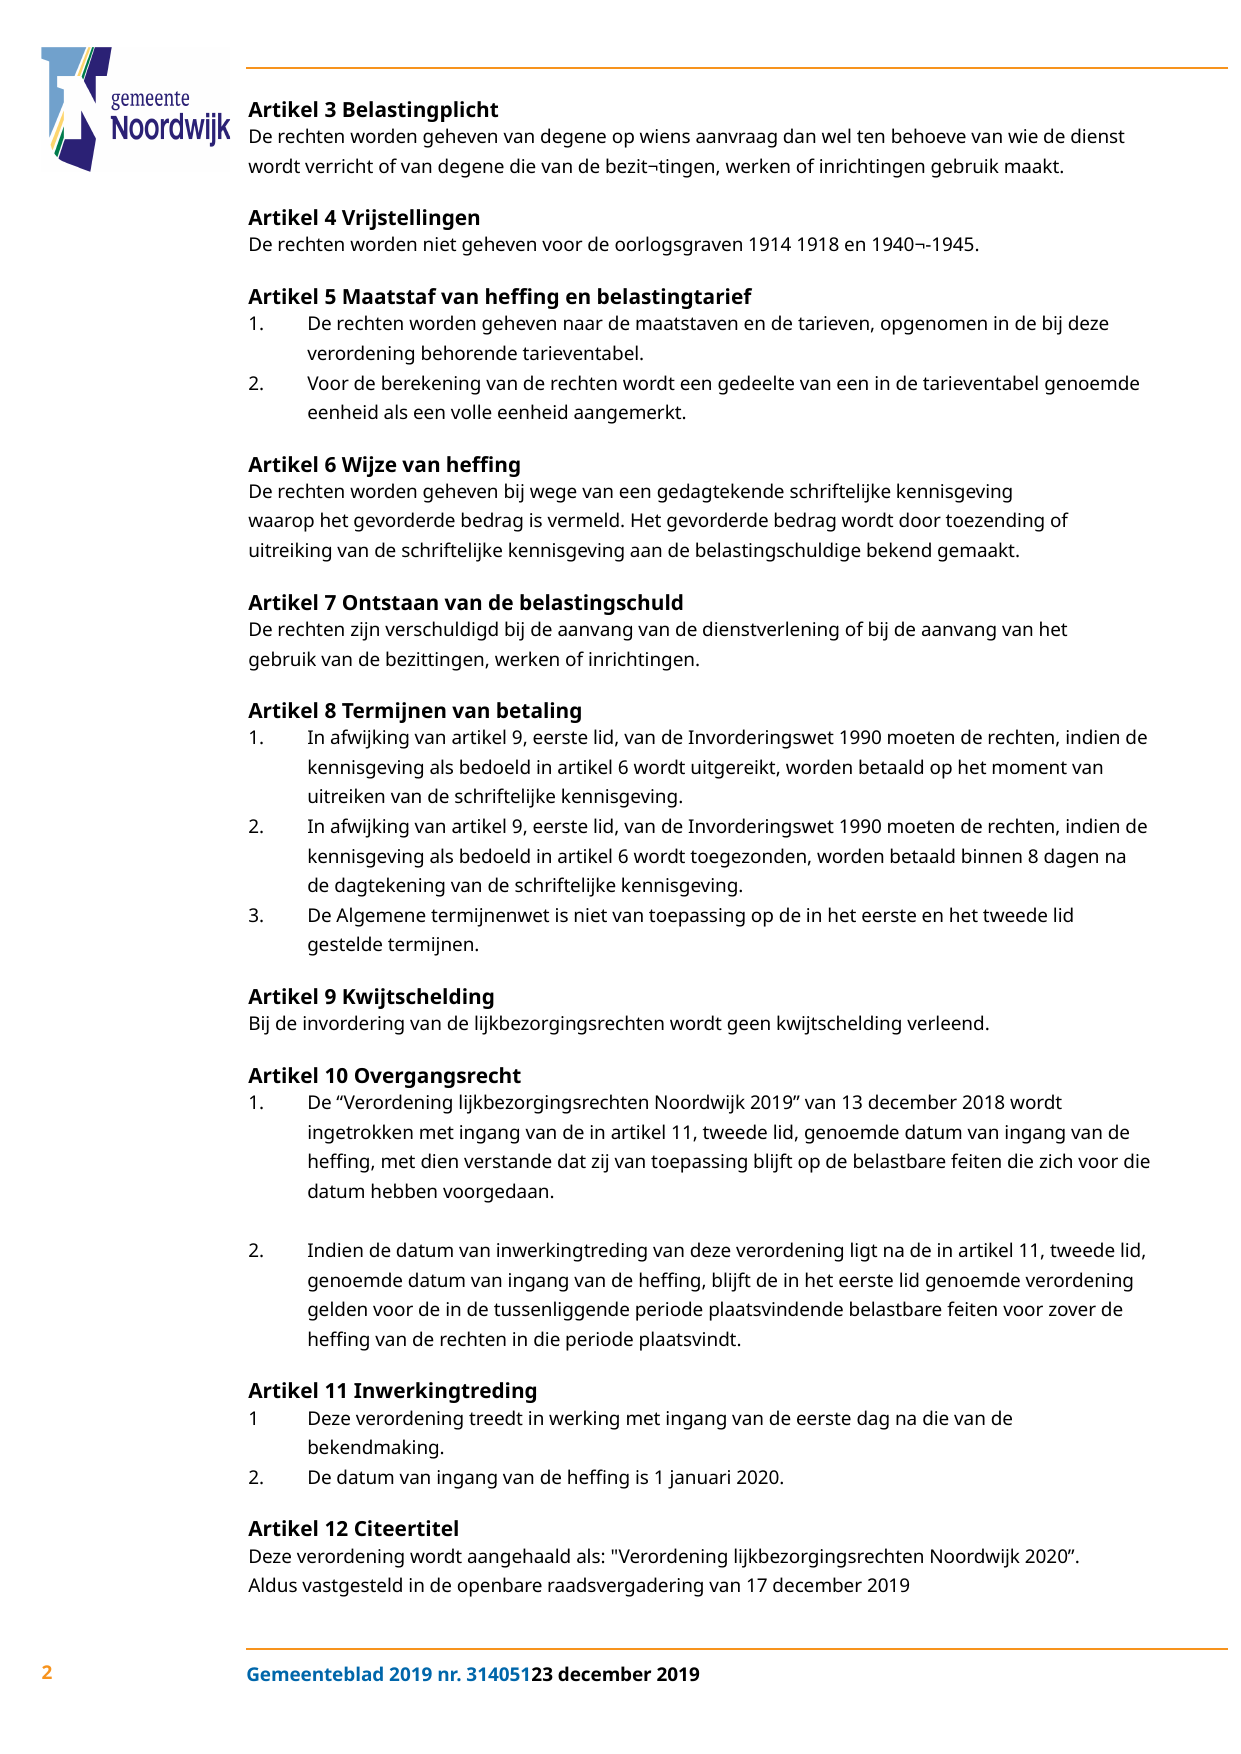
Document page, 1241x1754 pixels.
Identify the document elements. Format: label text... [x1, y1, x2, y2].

text Artikel 3 Belastingplicht [248, 95, 1152, 123]
text Aldus vastgesteld in de openbare raadsvergadering van 17 december 2019 [248, 1572, 1152, 1598]
text Bij de invordering van de lijkbezorgingsrechten wordt geen kwijtschelding verleend. [248, 1011, 1152, 1036]
text Artikel 7 Ontstaan van de belastingschuld [248, 588, 1152, 616]
list De Algemene termijnenwet is niet van toepassing op de in het eerste en het tweede lid gestelde termijnen. [248, 902, 1152, 957]
text Artikel 8 Termijnen van betaling [248, 696, 1152, 724]
text Artikel 12 Citeertitel [248, 1514, 1152, 1543]
text De rechten worden geheven van degene op wiens aanvraag dan wel ten behoeve van wie de dienst wordt verricht of van degene die van de bezit¬tingen, werken of inrichtingen gebruik maakt. [248, 123, 1152, 178]
text De rechten worden niet geheven voor de oorlogsgraven 1914 1918 en 1940¬-1945. [248, 232, 1152, 257]
list Deze verordening treedt in werking met ingang van de eerste dag na die van de bekendmaking. [248, 1405, 1152, 1460]
list De “Verordening lijkbezorgingsrechten Noordwijk 2019” van 13 december 2018 wordt ingetrokken met ingang van de in artikel 11, tweede lid, genoemde datum van ingang van de heffing, met dien verstande dat zij van toepassing blijft op de belastbare feiten die zich voor die datum hebben voorgedaan. [248, 1089, 1152, 1204]
text gebruik van de bezittingen, werken of inrichtingen. [248, 646, 1152, 671]
text Artikel 10 Overgangsrecht [248, 1061, 1152, 1089]
text De rechten zijn verschuldigd bij de aanvang van de dienstverlening of bij de aanvang van het [248, 616, 1152, 642]
text Artikel 9 Kwijtschelding [248, 982, 1152, 1011]
text Artikel 6 Wijze van heffing [248, 450, 1152, 478]
list Indien de datum van inwerkingtreding van deze verordening ligt na de in artikel 11, tweede lid, genoemde datum van ingang van de heffing, blijft de in het eerste lid genoemde verordening gelden voor de in de tussenliggende periode plaatsvindende belastbare feiten voor zover de heffing van de rechten in die periode plaatsvindt. [248, 1237, 1152, 1352]
picture [41, 47, 231, 172]
list In afwijking van artikel 9, eerste lid, van de Invorderingswet 1990 moeten de rechten, indien de kennisgeving als bedoeld in artikel 6 wordt uitgereikt, worden betaald op het moment van uitreiken van de schriftelijke kennisgeving. [248, 724, 1152, 809]
text Artikel 5 Maatstaf van heffing en belastingtarief [248, 282, 1152, 311]
list De datum van ingang van de heffing is 1 januari 2020. [248, 1464, 1152, 1490]
text Deze verordening wordt aangehaald als: "Verordening lijkbezorgingsrechten Noordwijk 2020”. [248, 1543, 1152, 1569]
text De rechten worden geheven bij wege van een gedagtekende schriftelijke kennisgeving [248, 478, 1152, 504]
text waarop het gevorderde bedrag is vermeld. Het gevorderde bedrag wordt door toezending of uitreiking van de schriftelijke kennisgeving aan de belastingschuldige bekend gemaakt. [248, 508, 1152, 563]
list De rechten worden geheven naar de maatstaven en de tarieven, opgenomen in de bij deze verordening behorende tarieventabel. [248, 311, 1152, 366]
list Voor de berekening van de rechten wordt een gedeelte van een in de tarieventabel genoemde eenheid als een volle eenheid aangemerkt. [248, 370, 1152, 425]
text Artikel 4 Vrijstellingen [248, 203, 1152, 232]
text Artikel 11 Inwerkingtreding [248, 1376, 1152, 1405]
list In afwijking van artikel 9, eerste lid, van de Invorderingswet 1990 moeten de rechten, indien de kennisgeving als bedoeld in artikel 6 wordt toegezonden, worden betaald binnen 8 dagen na de dagtekening van de schriftelijke kennisgeving. [248, 813, 1152, 898]
